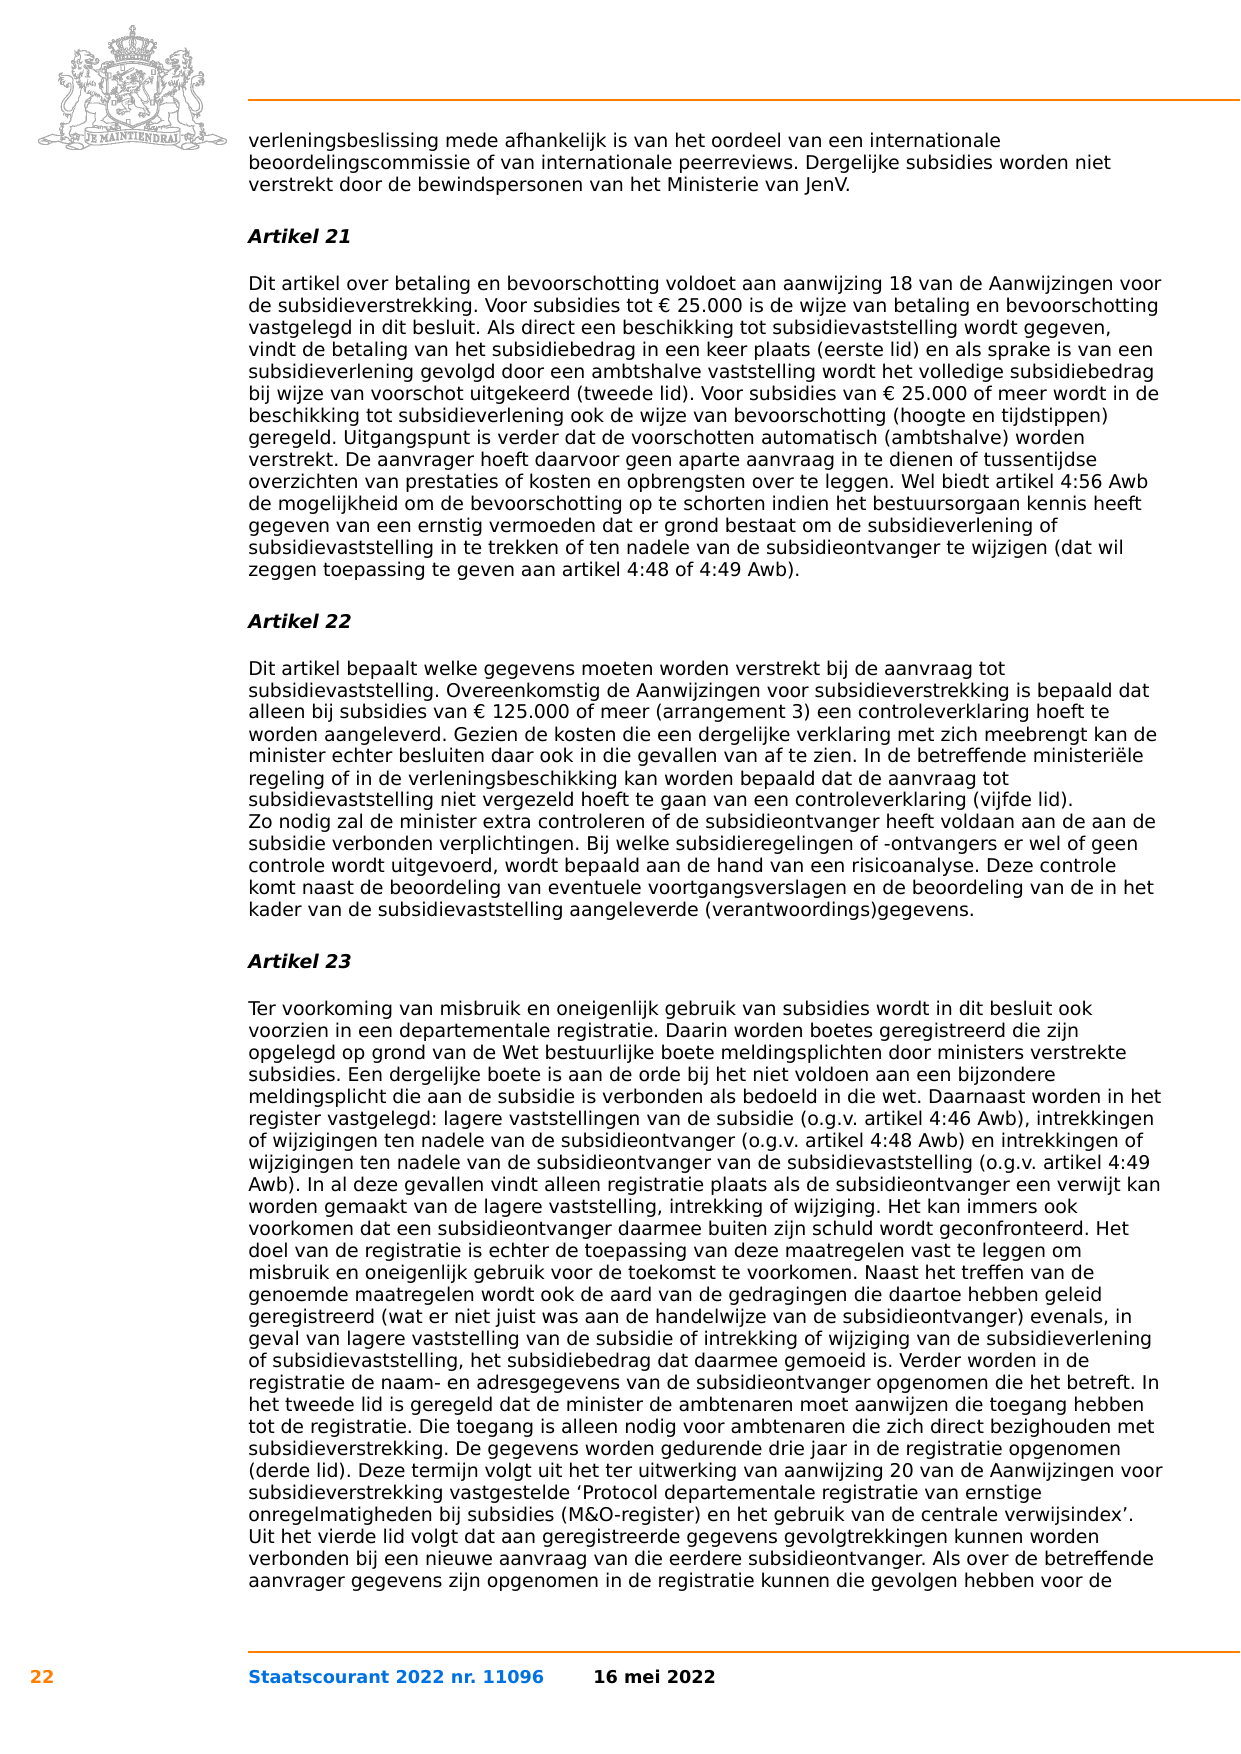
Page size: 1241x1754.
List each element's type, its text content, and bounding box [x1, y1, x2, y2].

subtitle Artikel 23 [248, 951, 1163, 973]
text Dit artikel over betaling en bevoorschotting voldoet aan aanwijzing 18 van de Aanwijzingen voor de subsidieverstrekking. Voor subsidies tot € 25.000 is de wijze van betaling en bevoorschotting vastgelegd in dit besluit. Als direct een beschikking tot subsidievaststelling wordt gegeven, vindt de betaling van het subsidiebedrag in een keer plaats (eerste lid) en als sprake is van een subsidieverlening gevolgd door een ambtshalve vaststelling wordt het volledige subsidiebedrag bij wijze van voorschot uitgekeerd (tweede lid). Voor subsidies van € 25.000 of meer wordt in de beschikking tot subsidieverlening ook de wijze van bevoorschotting (hoogte en tijdstippen) geregeld. Uitgangspunt is verder dat de voorschotten automatisch (ambtshalve) worden verstrekt. De aanvrager hoeft daarvoor geen aparte aanvraag in te dienen of tussentijdse overzichten van prestaties of kosten en opbrengsten over te leggen. Wel biedt artikel 4:56 Awb de mogelijkheid om de bevoorschotting op te schorten indien het bestuursorgaan kennis heeft gegeven van een ernstig vermoeden dat er grond bestaat om de subsidieverlening of subsidievaststelling in te trekken of ten nadele van de subsidieontvanger te wijzigen (dat wil zeggen toepassing te geven aan artikel 4:48 of 4:49 Awb). [248, 273, 1163, 581]
subtitle Artikel 21 [248, 226, 1163, 248]
text Zo nodig zal de minister extra controleren of de subsidieontvanger heeft voldaan aan de aan de subsidie verbonden verplichtingen. Bij welke subsidieregelingen of -ontvangers er wel of geen controle wordt uitgevoerd, wordt bepaald aan de hand van een risicoanalyse. Deze controle komt naast de beoordeling van eventuele voortgangsverslagen en de beoordeling van de in het kader van de subsidievaststelling aangeleverde (verantwoordings)gegevens. [248, 811, 1163, 921]
text verleningsbeslissing mede afhankelijk is van het oordeel van een internationale beoordelingscommissie of van internationale peerreviews. Dergelijke subsidies worden niet verstrekt door de bewindspersonen van het Ministerie van JenV. [248, 130, 1163, 196]
text Ter voorkoming van misbruik en oneigenlijk gebruik van subsidies wordt in dit besluit ook voorzien in een departementale registratie. Daarin worden boetes geregistreerd die zijn opgelegd op grond van de Wet bestuurlijke boete meldingsplichten door ministers verstrekte subsidies. Een dergelijke boete is aan de orde bij het niet voldoen aan een bijzondere meldingsplicht die aan de subsidie is verbonden als bedoeld in die wet. Daarnaast worden in het register vastgelegd: lagere vaststellingen van de subsidie (o.g.v. artikel 4:46 Awb), intrekkingen of wijzigingen ten nadele van de subsidieontvanger (o.g.v. artikel 4:48 Awb) en intrekkingen of wijzigingen ten nadele van de subsidieontvanger van de subsidievaststelling (o.g.v. artikel 4:49 Awb). In al deze gevallen vindt alleen registratie plaats als de subsidieontvanger een verwijt kan worden gemaakt van de lagere vaststelling, intrekking of wijziging. Het kan immers ook voorkomen dat een subsidieontvanger daarmee buiten zijn schuld wordt geconfronteerd. Het doel van de registratie is echter de toepassing van deze maatregelen vast te leggen om misbruik en oneigenlijk gebruik voor de toekomst te voorkomen. Naast het treffen van de genoemde maatregelen wordt ook de aard van de gedragingen die daartoe hebben geleid geregistreerd (wat er niet juist was aan de handelwijze van de subsidieontvanger) evenals, in geval van lagere vaststelling van de subsidie of intrekking of wijziging van de subsidieverlening of subsidievaststelling, het subsidiebedrag dat daarmee gemoeid is. Verder worden in de registratie de naam- en adresgegevens van de subsidieontvanger opgenomen die het betreft. In het tweede lid is geregeld dat de minister de ambtenaren moet aanwijzen die toegang hebben tot de registratie. Die toegang is alleen nodig voor ambtenaren die zich direct bezighouden met subsidieverstrekking. De gegevens worden gedurende drie jaar in de registratie opgenomen (derde lid). Deze termijn volgt uit het ter uitwerking van aanwijzing 20 van de Aanwijzingen voor subsidieverstrekking vastgestelde ‘Protocol departementale registratie van ernstige onregelmatigheden bij subsidies (M&O-register) en het gebruik van de centrale verwijsindex’. Uit het vierde lid volgt dat aan geregistreerde gegevens gevolgtrekkingen kunnen worden verbonden bij een nieuwe aanvraag van die eerdere subsidieontvanger. Als over de betreffende aanvrager gegevens zijn opgenomen in de registratie kunnen die gevolgen hebben voor de [248, 998, 1163, 1592]
picture [38, 25, 227, 150]
subtitle Artikel 22 [248, 611, 1163, 632]
text Dit artikel bepaalt welke gegevens moeten worden verstrekt bij de aanvraag tot subsidievaststelling. Overeenkomstig de Aanwijzingen voor subsidieverstrekking is bepaald dat alleen bij subsidies van € 125.000 of meer (arrangement 3) een controleverklaring hoeft te worden aangeleverd. Gezien de kosten die een dergelijke verklaring met zich meebrengt kan de minister echter besluiten daar ook in die gevallen van af te zien. In de betreffende ministeriële regeling of in de verleningsbeschikking kan worden bepaald dat de aanvraag tot subsidievaststelling niet vergezeld hoeft te gaan van een controleverklaring (vijfde lid). [248, 657, 1163, 811]
